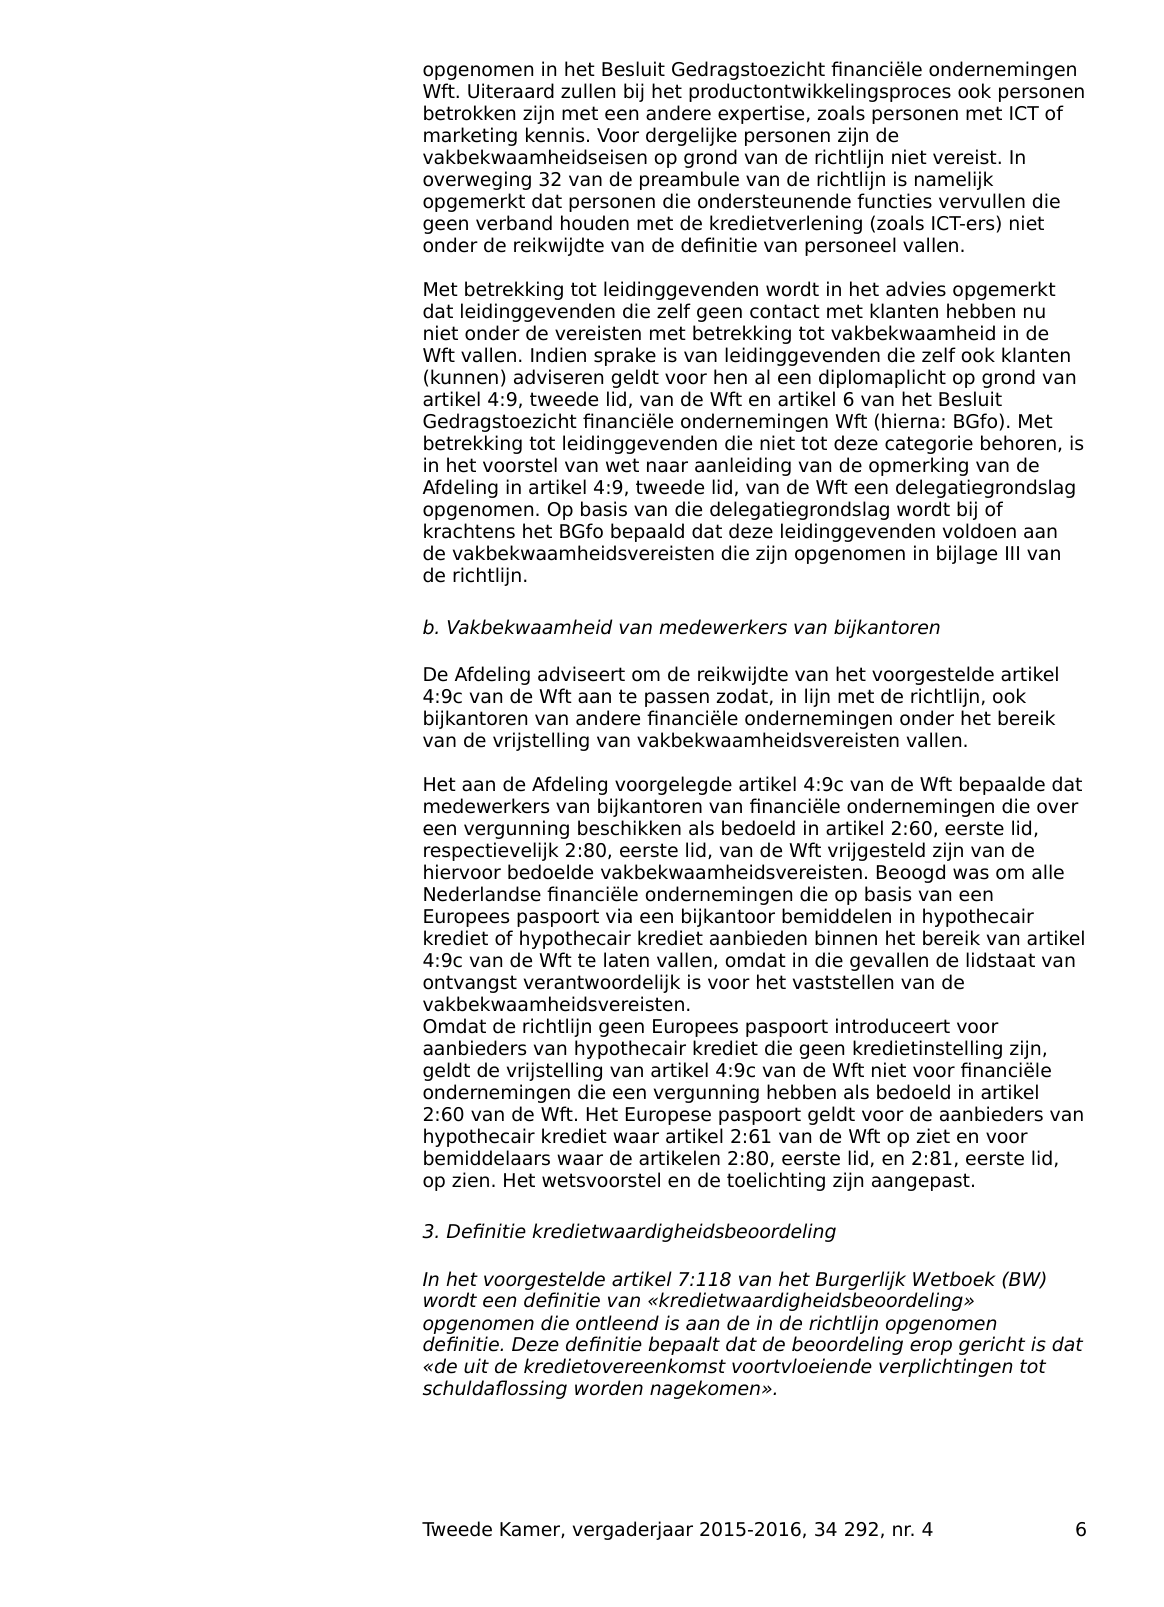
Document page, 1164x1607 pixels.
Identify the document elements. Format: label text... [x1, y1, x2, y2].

text Het aan de Afdeling voorgelegde artikel 4:9c van de Wft bepaalde dat medewerkers van bijkantoren van financiële ondernemingen die over een vergunning beschikken als bedoeld in artikel 2:60, eerste lid, respectievelijk 2:80, eerste lid, van de Wft vrijgesteld zijn van de hiervoor bedoelde vakbekwaamheidsvereisten. Beoogd was om alle Nederlandse financiële ondernemingen die op basis van een Europees paspoort via een bijkantoor bemiddelen in hypothecair krediet of hypothecair krediet aanbieden binnen het bereik van artikel 4:9c van de Wft te laten vallen, omdat in die gevallen de lidstaat van ontvangst verantwoordelijk is voor het vaststellen van de vakbekwaamheidsvereisten. [422, 774, 1087, 1016]
text Omdat de richtlijn geen Europees paspoort introduceert voor aanbieders van hypothecair krediet die geen kredietinstelling zijn, geldt de vrijstelling van artikel 4:9c van de Wft niet voor financiële ondernemingen die een vergunning hebben als bedoeld in artikel 2:60 van de Wft. Het Europese paspoort geldt voor de aanbieders van hypothecair krediet waar artikel 2:61 van de Wft op ziet en voor bemiddelaars waar de artikelen 2:80, eerste lid, en 2:81, eerste lid, op zien. Het wetsvoorstel en de toelichting zijn aangepast. [422, 1016, 1087, 1191]
text De Afdeling adviseert om de reikwijdte van het voorgestelde artikel 4:9c van de Wft aan te passen zodat, in lijn met de richtlijn, ook bijkantoren van andere financiële ondernemingen onder het bereik van de vrijstelling van vakbekwaamheidsvereisten vallen. [422, 664, 1087, 752]
subtitle b. Vakbekwaamheid van medewerkers van bijkantoren [422, 617, 1087, 639]
text Met betrekking tot leidinggevenden wordt in het advies opgemerkt dat leidinggevenden die zelf geen contact met klanten hebben nu niet onder de vereisten met betrekking tot vakbekwaamheid in de Wft vallen. Indien sprake is van leidinggevenden die zelf ook klanten (kunnen) adviseren geldt voor hen al een diplomaplicht op grond van artikel 4:9, tweede lid, van de Wft en artikel 6 van het Besluit Gedragstoezicht financiële ondernemingen Wft (hierna: BGfo). Met betrekking tot leidinggevenden die niet tot deze categorie behoren, is in het voorstel van wet naar aanleiding van de opmerking van de Afdeling in artikel 4:9, tweede lid, van de Wft een delegatiegrondslag opgenomen. Op basis van die delegatiegrondslag wordt bij of krachtens het BGfo bepaald dat deze leidinggevenden voldoen aan de vakbekwaamheidsvereisten die zijn opgenomen in bijlage III van de richtlijn. [422, 279, 1087, 587]
subtitle 3. Definitie kredietwaardigheidsbeoordeling [422, 1221, 1087, 1243]
text In het voorgestelde artikel 7:118 van het Burgerlijk Wetboek (BW) wordt een definitie van «kredietwaardigheidsbeoordeling» opgenomen die ontleend is aan de in de richtlijn opgenomen definitie. Deze definitie bepaalt dat de beoordeling erop gericht is dat «de uit de kredietovereenkomst voortvloeiende verplichtingen tot schuldaflossing worden nagekomen». [422, 1268, 1087, 1400]
text opgenomen in het Besluit Gedragstoezicht financiële ondernemingen Wft. Uiteraard zullen bij het productontwikkelingsproces ook personen betrokken zijn met een andere expertise, zoals personen met ICT of marketing kennis. Voor dergelijke personen zijn de vakbekwaamheidseisen op grond van de richtlijn niet vereist. In overweging 32 van de preambule van de richtlijn is namelijk opgemerkt dat personen die ondersteunende functies vervullen die geen verband houden met de kredietverlening (zoals ICT-ers) niet onder de reikwijdte van de definitie van personeel vallen. [422, 59, 1087, 257]
